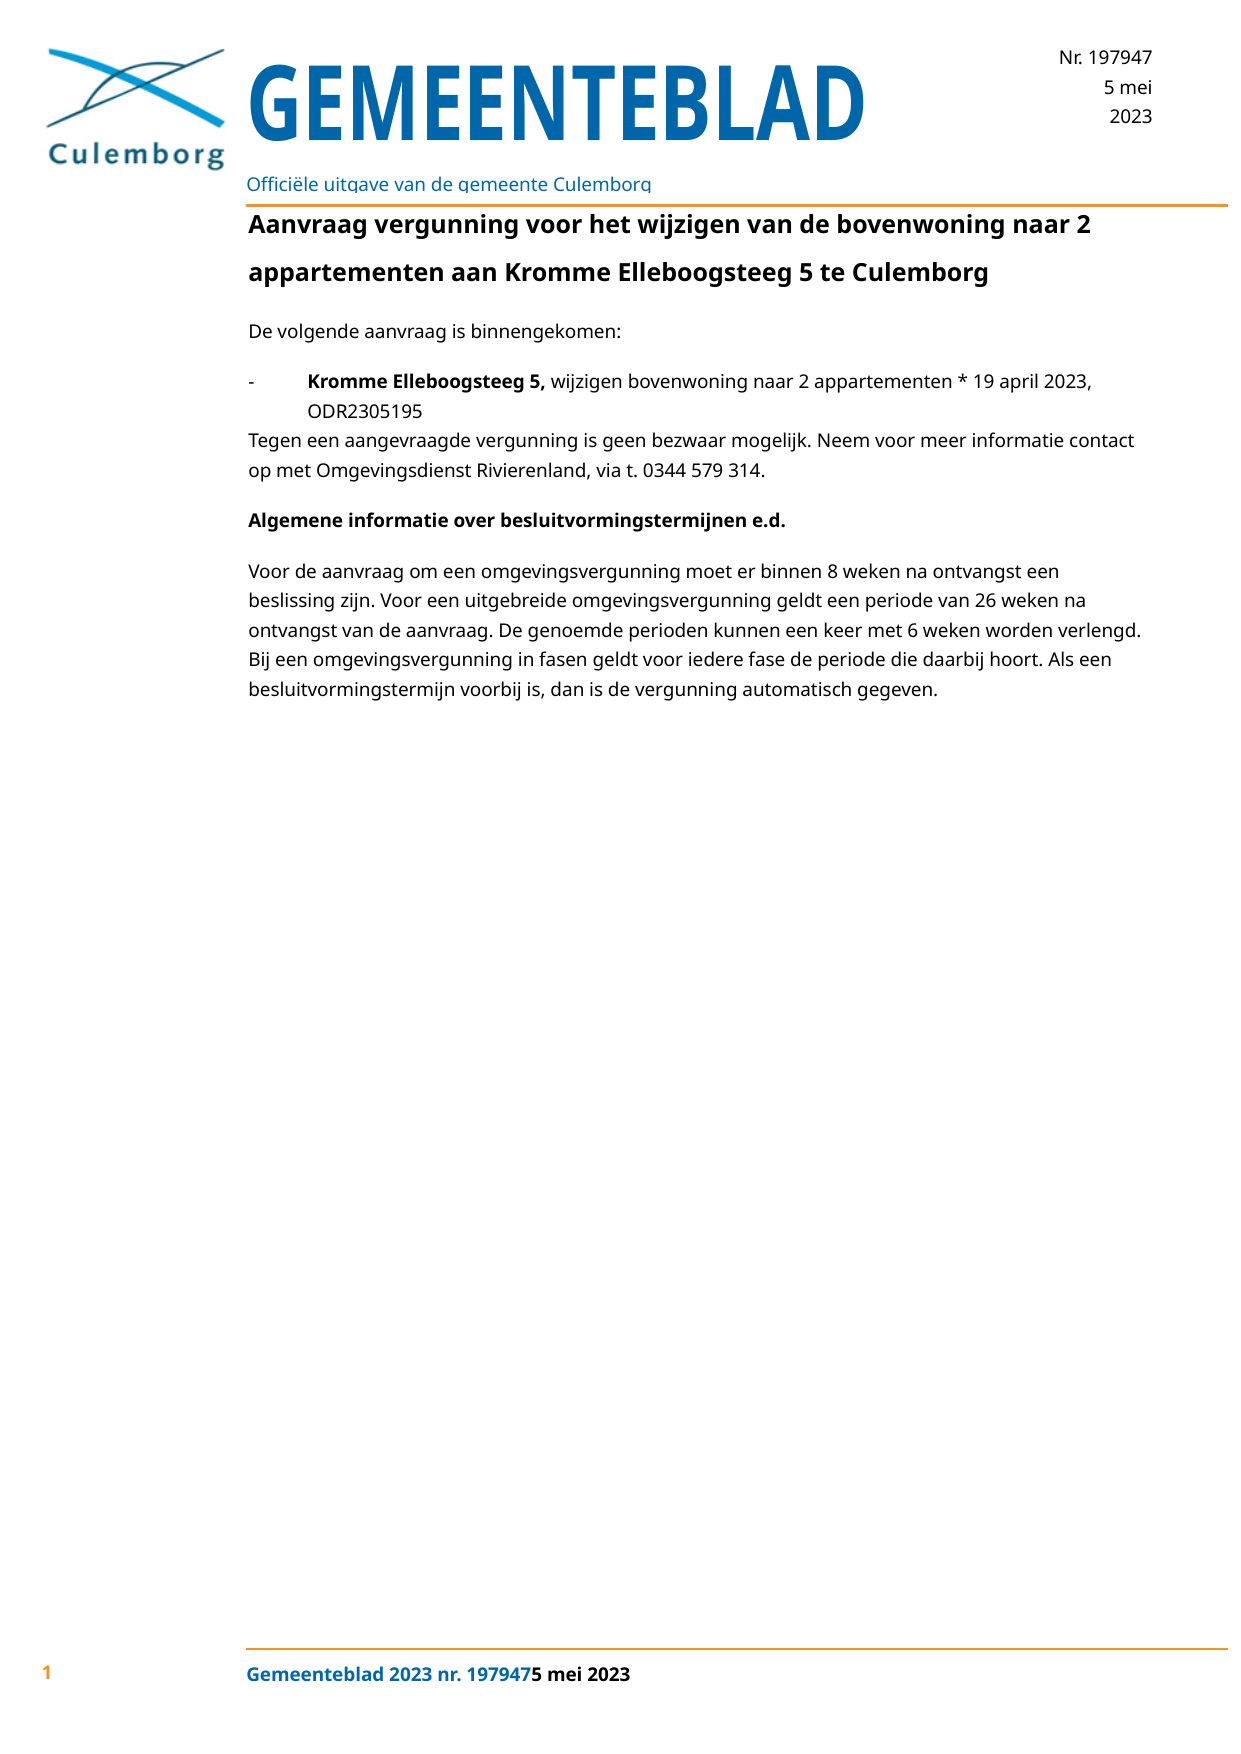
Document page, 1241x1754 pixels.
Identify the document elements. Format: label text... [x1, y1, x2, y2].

text Algemene informatie over besluitvormingstermijnen e.d. [248, 507, 1152, 533]
text Aanvraag vergunning voor het wijzigen van de bovenwoning naar 2 appartementen aan Kromme Elleboogsteeg 5 te Culemborg [248, 207, 1152, 288]
text Tegen een aangevraagde vergunning is geen bezwaar mogelijk. Neem voor meer informatie contact op met Omgevingsdienst Rivierenland, via t. 0344 579 314. [248, 427, 1152, 483]
list Kromme Elleboogsteeg 5, wijzigen bovenwoning naar 2 appartementen * 19 april 2023, ODR2305195 [248, 368, 1152, 424]
picture [41, 47, 231, 172]
text De volgende aanvraag is binnengekomen: [248, 318, 1152, 344]
text Voor de aanvraag om een omgevingsvergunning moet er binnen 8 weken na ontvangst een beslissing zijn. Voor een uitgebreide omgevingsvergunning geldt een periode van 26 weken na ontvangst van de aanvraag. De genoemde perioden kunnen een keer met 6 weken worden verlengd. Bij een omgevingsvergunning in fasen geldt voor iedere fase de periode die daarbij hoort. Als een besluitvormingstermijn voorbij is, dan is de vergunning automatisch gegeven. [248, 558, 1152, 702]
